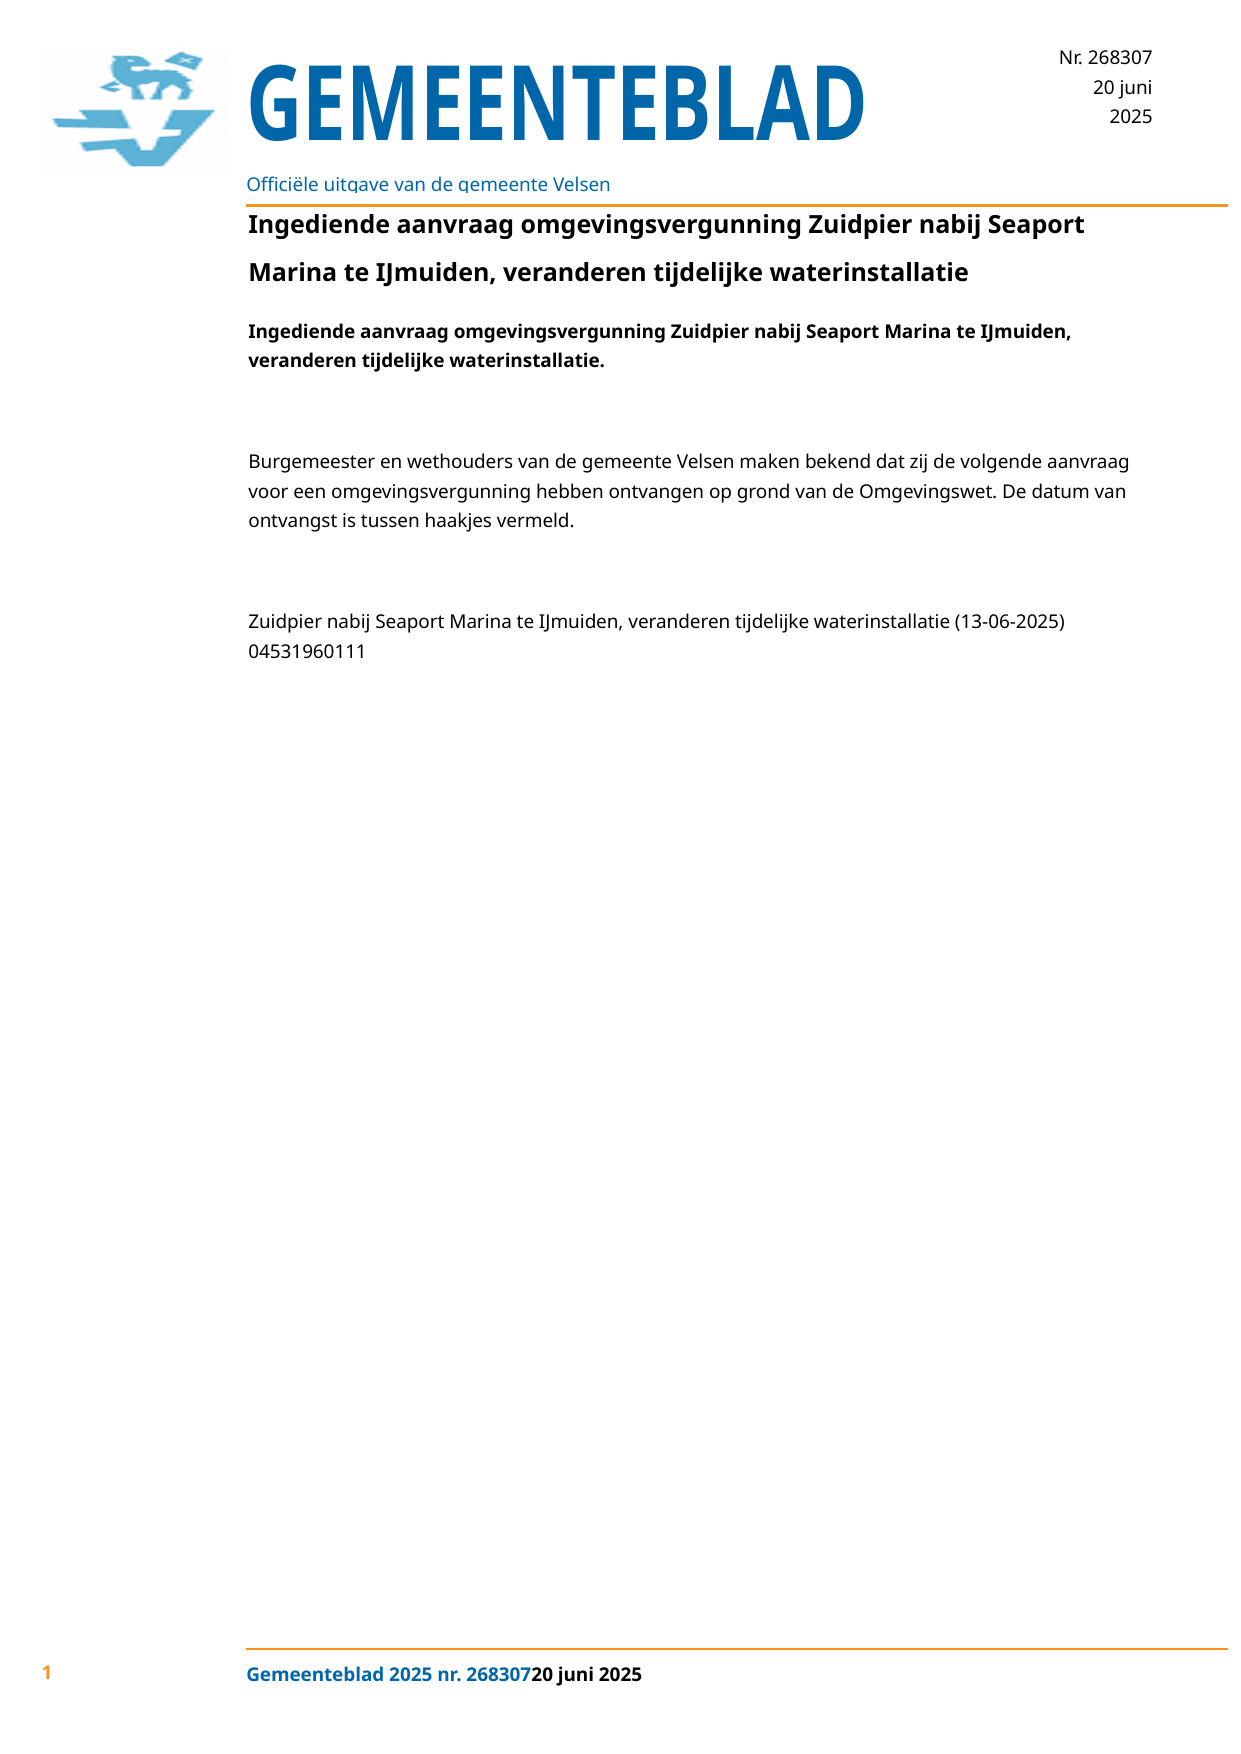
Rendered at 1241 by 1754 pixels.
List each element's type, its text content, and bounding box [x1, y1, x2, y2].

picture [41, 47, 231, 172]
text Burgemeester en wethouders van de gemeente Velsen maken bekend dat zij de volgende aanvraag voor een omgevingsvergunning hebben ontvangen op grond van de Omgevingswet. De datum van ontvangst is tussen haakjes vermeld. [248, 448, 1152, 533]
text Ingediende aanvraag omgevingsvergunning Zuidpier nabij Seaport Marina te IJmuiden, veranderen tijdelijke waterinstallatie. [248, 318, 1152, 373]
text Zuidpier nabij Seaport Marina te IJmuiden, veranderen tijdelijke waterinstallatie (13-06-2025) 04531960111 [248, 608, 1152, 664]
text Ingediende aanvraag omgevingsvergunning Zuidpier nabij Seaport Marina te IJmuiden, veranderen tijdelijke waterinstallatie [248, 207, 1152, 288]
